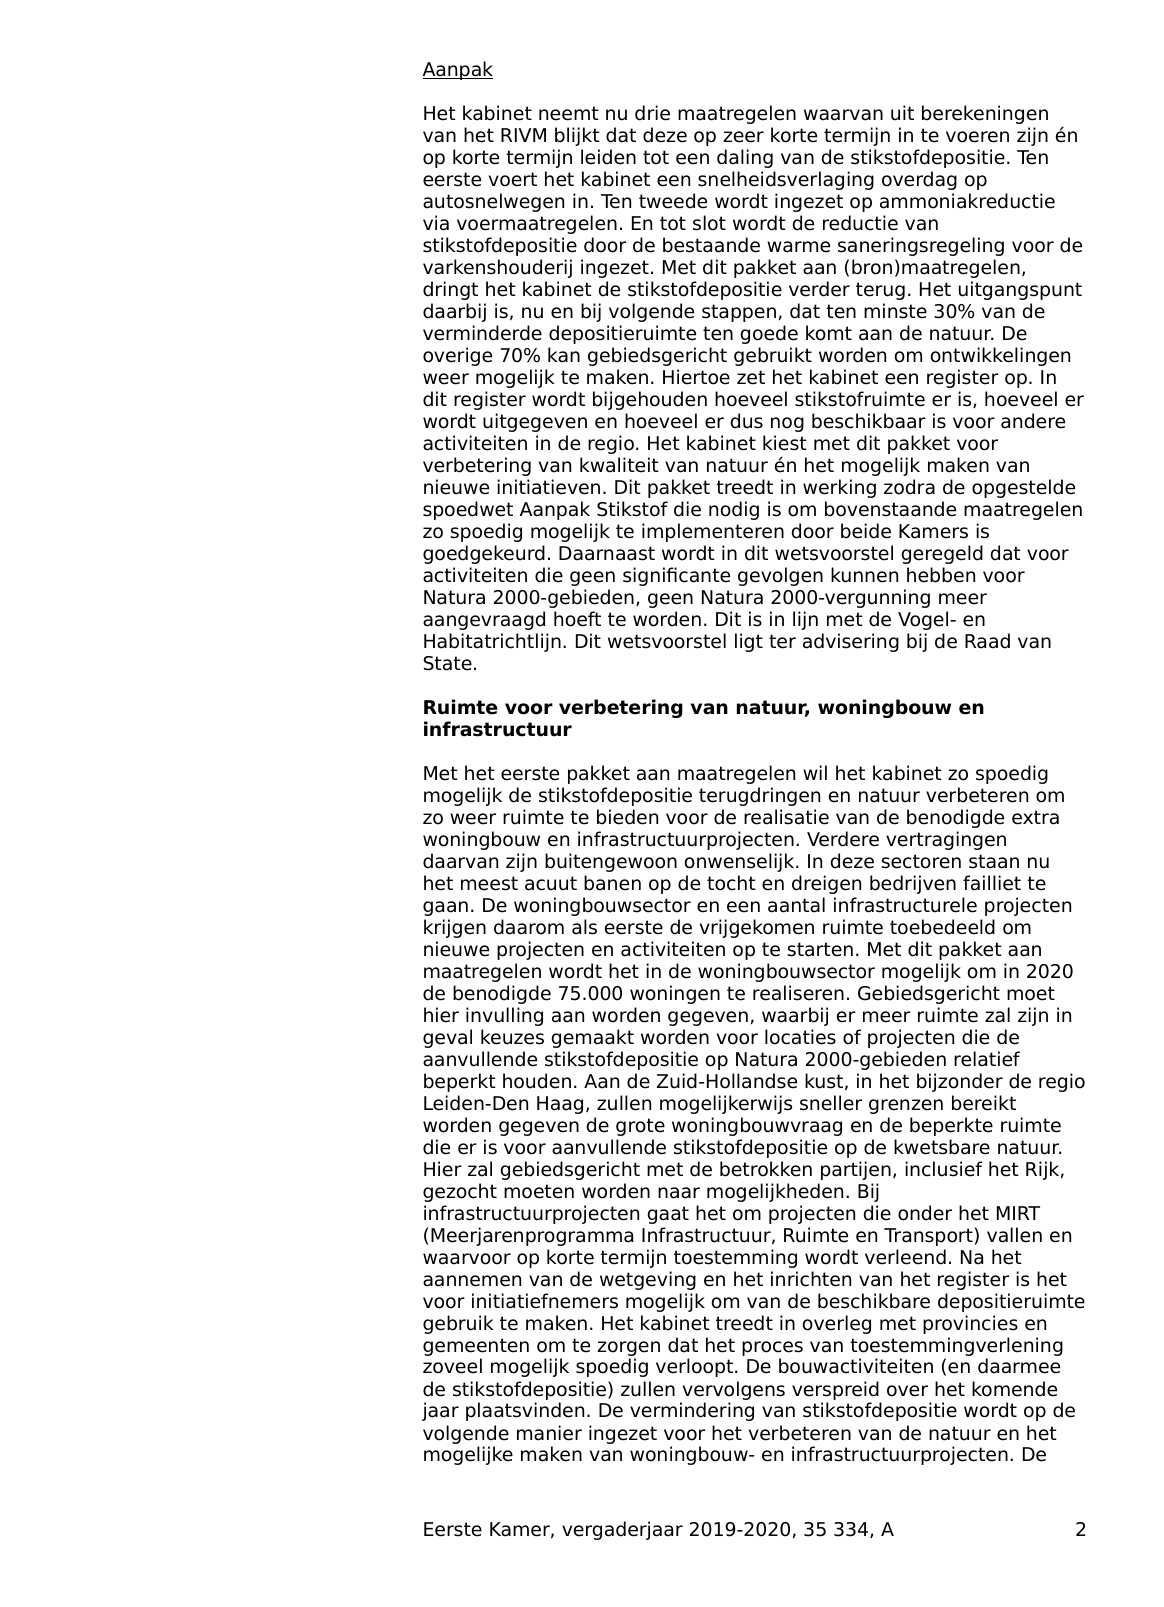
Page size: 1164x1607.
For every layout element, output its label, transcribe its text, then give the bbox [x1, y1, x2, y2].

text Het kabinet neemt nu drie maatregelen waarvan uit berekeningen van het RIVM blijkt dat deze op zeer korte termijn in te voeren zijn én op korte termijn leiden tot een daling van de stikstofdepositie. Ten eerste voert het kabinet een snelheidsverlaging overdag op autosnelwegen in. Ten tweede wordt ingezet op ammoniakreductie via voermaatregelen. En tot slot wordt de reductie van stikstofdepositie door de bestaande warme saneringsregeling voor de varkenshouderij ingezet. Met dit pakket aan (bron)maatregelen, dringt het kabinet de stikstofdepositie verder terug. Het uitgangspunt daarbij is, nu en bij volgende stappen, dat ten minste 30% van de verminderde depositieruimte ten goede komt aan de natuur. De overige 70% kan gebiedsgericht gebruikt worden om ontwikkelingen weer mogelijk te maken. Hiertoe zet het kabinet een register op. In dit register wordt bijgehouden hoeveel stikstofruimte er is, hoeveel er wordt uitgegeven en hoeveel er dus nog beschikbaar is voor andere activiteiten in de regio. Het kabinet kiest met dit pakket voor verbetering van kwaliteit van natuur én het mogelijk maken van nieuwe initiatieven. Dit pakket treedt in werking zodra de opgestelde spoedwet Aanpak Stikstof die nodig is om bovenstaande maatregelen zo spoedig mogelijk te implementeren door beide Kamers is goedgekeurd. Daarnaast wordt in dit wetsvoorstel geregeld dat voor activiteiten die geen significante gevolgen kunnen hebben voor Natura 2000-gebieden, geen Natura 2000-vergunning meer aangevraagd hoeft te worden. Dit is in lijn met de Vogel- en Habitatrichtlijn. Dit wetsvoorstel ligt ter advisering bij de Raad van State. [422, 103, 1087, 675]
subtitle Ruimte voor verbetering van natuur, woningbouw en infrastructuur [422, 697, 1087, 741]
subtitle Aanpak [422, 59, 1087, 81]
text Met het eerste pakket aan maatregelen wil het kabinet zo spoedig mogelijk de stikstofdepositie terugdringen en natuur verbeteren om zo weer ruimte te bieden voor de realisatie van de benodigde extra woningbouw en infrastructuurprojecten. Verdere vertragingen daarvan zijn buitengewoon onwenselijk. In deze sectoren staan nu het meest acuut banen op de tocht en dreigen bedrijven failliet te gaan. De woningbouwsector en een aantal infrastructurele projecten krijgen daarom als eerste de vrijgekomen ruimte toebedeeld om nieuwe projecten en activiteiten op te starten. Met dit pakket aan maatregelen wordt het in de woningbouwsector mogelijk om in 2020 de benodigde 75.000 woningen te realiseren. Gebiedsgericht moet hier invulling aan worden gegeven, waarbij er meer ruimte zal zijn in geval keuzes gemaakt worden voor locaties of projecten die de aanvullende stikstofdepositie op Natura 2000-gebieden relatief beperkt houden. Aan de Zuid-Hollandse kust, in het bijzonder de regio Leiden-Den Haag, zullen mogelijkerwijs sneller grenzen bereikt worden gegeven de grote woningbouwvraag en de beperkte ruimte die er is voor aanvullende stikstofdepositie op de kwetsbare natuur. Hier zal gebiedsgericht met de betrokken partijen, inclusief het Rijk, gezocht moeten worden naar mogelijkheden. Bij infrastructuurprojecten gaat het om projecten die onder het MIRT (Meerjarenprogramma Infrastructuur, Ruimte en Transport) vallen en waarvoor op korte termijn toestemming wordt verleend. Na het aannemen van de wetgeving en het inrichten van het register is het voor initiatiefnemers mogelijk om van de beschikbare depositieruimte gebruik te maken. Het kabinet treedt in overleg met provincies en gemeenten om te zorgen dat het proces van toestemmingverlening zoveel mogelijk spoedig verloopt. De bouwactiviteiten (en daarmee de stikstofdepositie) zullen vervolgens verspreid over het komende jaar plaatsvinden. De vermindering van stikstofdepositie wordt op de volgende manier ingezet voor het verbeteren van de natuur en het mogelijke maken van woningbouw- en infrastructuurprojecten. De [422, 763, 1087, 1466]
